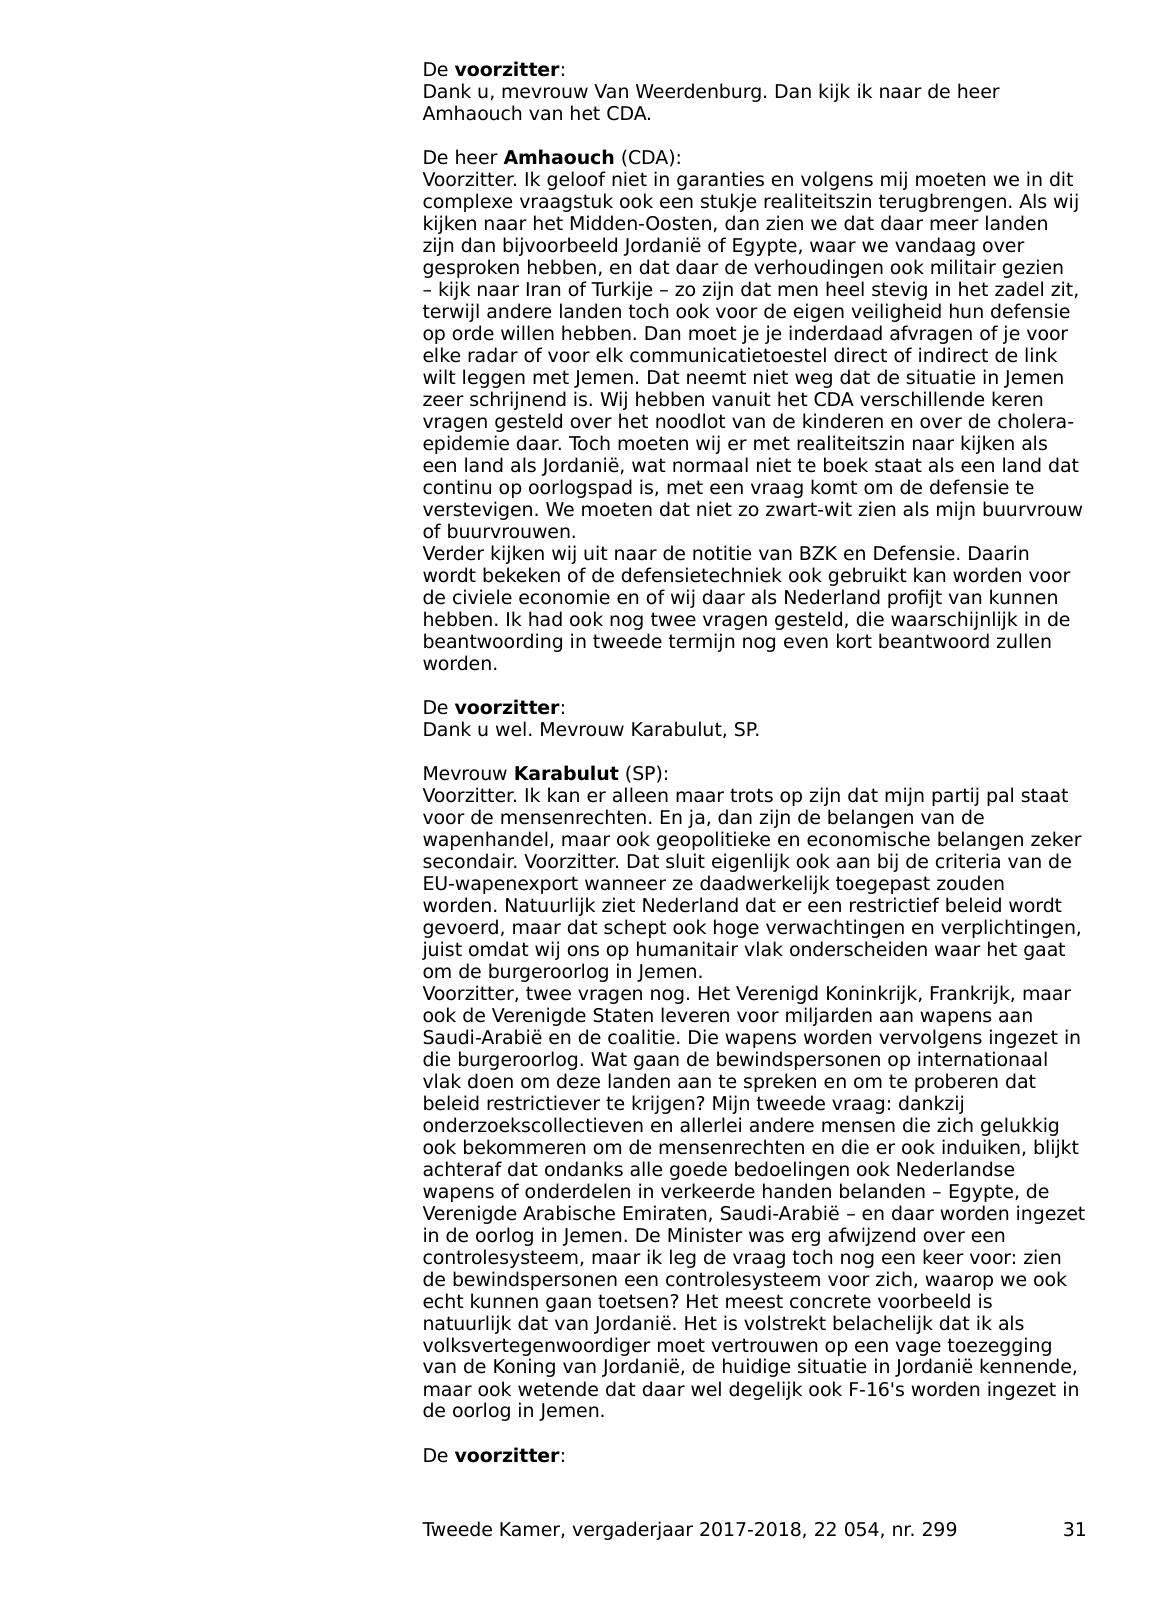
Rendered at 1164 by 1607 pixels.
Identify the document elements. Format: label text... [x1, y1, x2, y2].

text Voorzitter, twee vragen nog. Het Verenigd Koninkrijk, Frankrijk, maar ook de Verenigde Staten leveren voor miljarden aan wapens aan Saudi-Arabië en de coalitie. Die wapens worden vervolgens ingezet in die burgeroorlog. Wat gaan de bewindspersonen op internationaal vlak doen om deze landen aan te spreken en om te proberen dat beleid restrictiever te krijgen? Mijn tweede vraag: dankzij onderzoekscollectieven en allerlei andere mensen die zich gelukkig ook bekommeren om de mensenrechten en die er ook induiken, blijkt achteraf dat ondanks alle goede bedoelingen ook Nederlandse wapens of onderdelen in verkeerde handen belanden – Egypte, de Verenigde Arabische Emiraten, Saudi-Arabië – en daar worden ingezet in de oorlog in Jemen. De Minister was erg afwijzend over een controlesysteem, maar ik leg de vraag toch nog een keer voor: zien de bewindspersonen een controlesysteem voor zich, waarop we ook echt kunnen gaan toetsen? Het meest concrete voorbeeld is natuurlijk dat van Jordanië. Het is volstrekt belachelijk dat ik als volksvertegenwoordiger moet vertrouwen op een vage toezegging van de Koning van Jordanië, de huidige situatie in Jordanië kennende, maar ook wetende dat daar wel degelijk ook F-16's worden ingezet in de oorlog in Jemen. [422, 983, 1087, 1422]
text Voorzitter. Ik kan er alleen maar trots op zijn dat mijn partij pal staat voor de mensenrechten. En ja, dan zijn de belangen van de wapenhandel, maar ook geopolitieke en economische belangen zeker secondair. Voorzitter. Dat sluit eigenlijk ook aan bij de criteria van de EU-wapenexport wanneer ze daadwerkelijk toegepast zouden worden. Natuurlijk ziet Nederland dat er een restrictief beleid wordt gevoerd, maar dat schept ook hoge verwachtingen en verplichtingen, juist omdat wij ons op humanitair vlak onderscheiden waar het gaat om de burgeroorlog in Jemen. [422, 785, 1087, 983]
text De voorzitter: [422, 697, 1087, 719]
text De heer Amhaouch (CDA): [422, 147, 1087, 169]
text De voorzitter: [422, 1444, 1087, 1467]
text Voorzitter. Ik geloof niet in garanties en volgens mij moeten we in dit complexe vraagstuk ook een stukje realiteitszin terugbrengen. Als wij kijken naar het Midden-Oosten, dan zien we dat daar meer landen zijn dan bijvoorbeeld Jordanië of Egypte, waar we vandaag over gesproken hebben, en dat daar de verhoudingen ook militair gezien – kijk naar Iran of Turkije – zo zijn dat men heel stevig in het zadel zit, terwijl andere landen toch ook voor de eigen veiligheid hun defensie op orde willen hebben. Dan moet je je inderdaad afvragen of je voor elke radar of voor elk communicatietoestel direct of indirect de link wilt leggen met Jemen. Dat neemt niet weg dat de situatie in Jemen zeer schrijnend is. Wij hebben vanuit het CDA verschillende keren vragen gesteld over het noodlot van de kinderen en over de cholera-epidemie daar. Toch moeten wij er met realiteitszin naar kijken als een land als Jordanië, wat normaal niet te boek staat als een land dat continu op oorlogspad is, met een vraag komt om de defensie te verstevigen. We moeten dat niet zo zwart-wit zien als mijn buurvrouw of buurvrouwen. [422, 169, 1087, 543]
text Dank u wel. Mevrouw Karabulut, SP. [422, 719, 1087, 741]
text Verder kijken wij uit naar de notitie van BZK en Defensie. Daarin wordt bekeken of de defensietechniek ook gebruikt kan worden voor de civiele economie en of wij daar als Nederland profijt van kunnen hebben. Ik had ook nog twee vragen gesteld, die waarschijnlijk in de beantwoording in tweede termijn nog even kort beantwoord zullen worden. [422, 543, 1087, 675]
text De voorzitter: [422, 59, 1087, 81]
text Mevrouw Karabulut (SP): [422, 763, 1087, 785]
text Dank u, mevrouw Van Weerdenburg. Dan kijk ik naar de heer Amhaouch van het CDA. [422, 81, 1087, 125]
